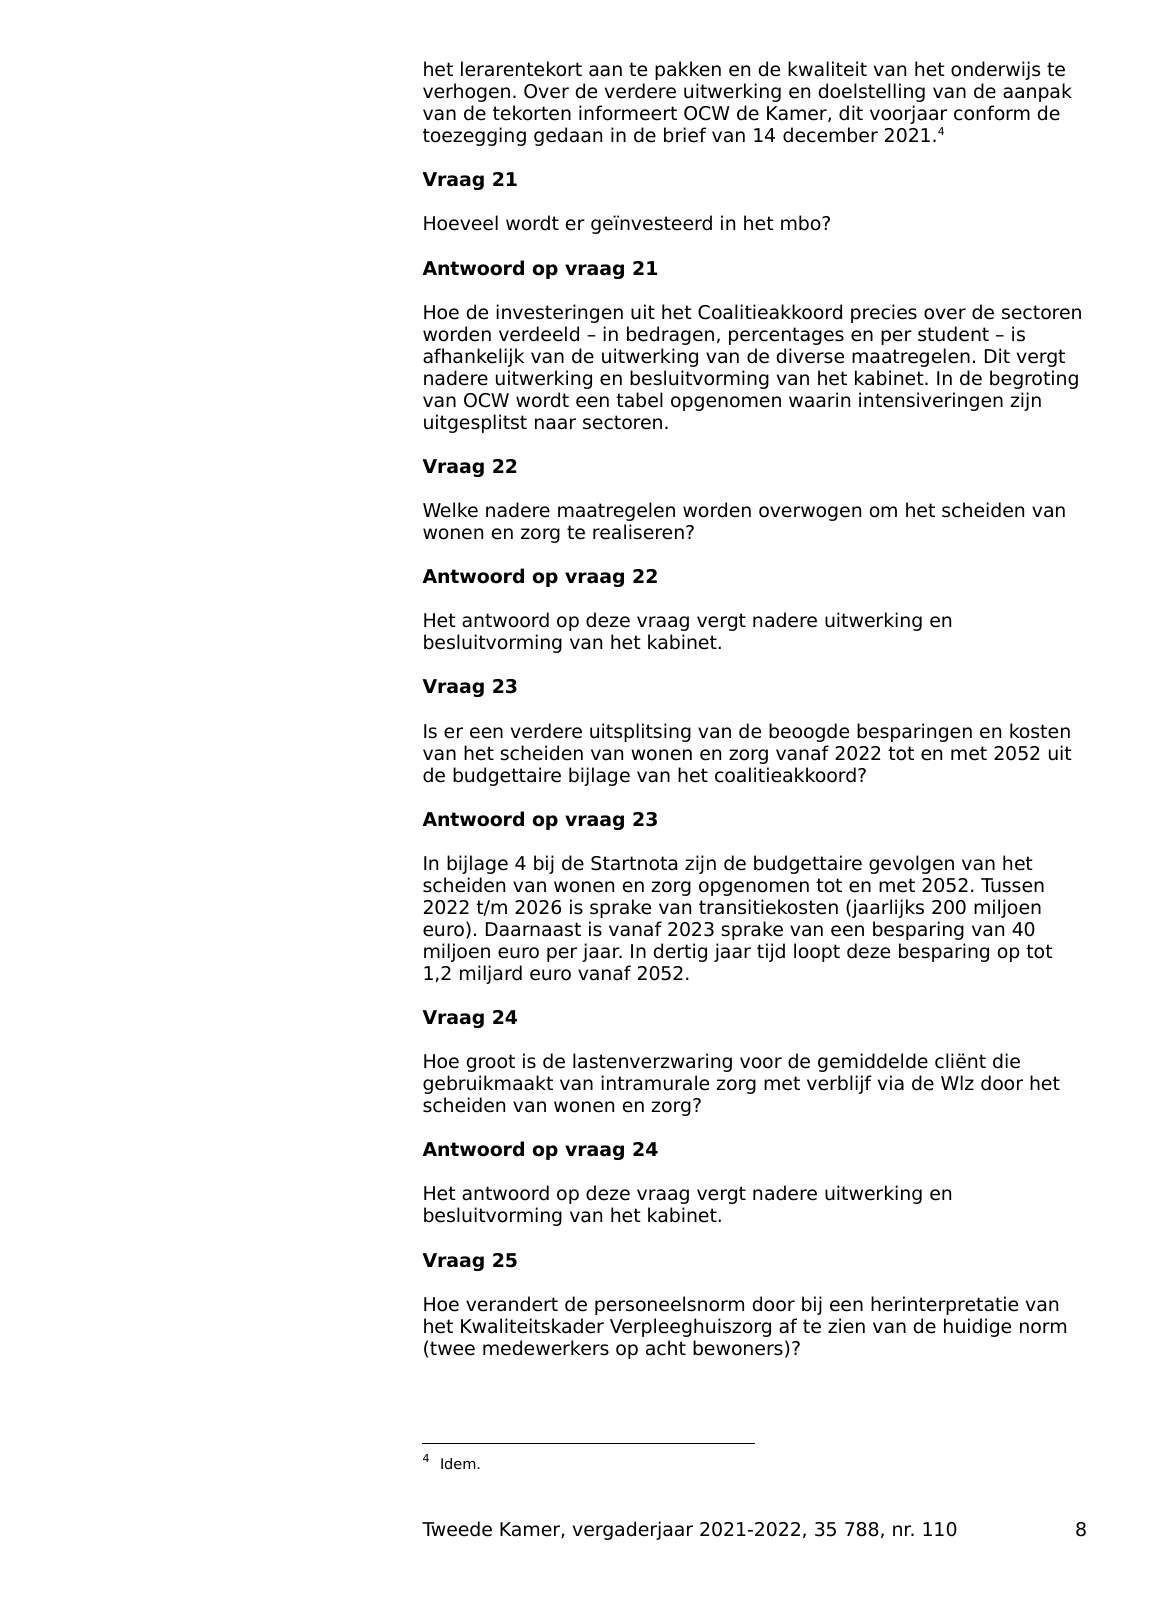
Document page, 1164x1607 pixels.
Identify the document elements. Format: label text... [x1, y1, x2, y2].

subtitle Antwoord op vraag 23 [422, 809, 1087, 831]
subtitle Antwoord op vraag 22 [422, 566, 1087, 588]
text Welke nadere maatregelen worden overwogen om het scheiden van wonen en zorg te realiseren? [422, 500, 1087, 544]
subtitle Vraag 21 [422, 169, 1087, 191]
text Het antwoord op deze vraag vergt nadere uitwerking en besluitvorming van het kabinet. [422, 1183, 1087, 1227]
subtitle Antwoord op vraag 21 [422, 257, 1087, 279]
subtitle Vraag 22 [422, 456, 1087, 478]
text Het antwoord op deze vraag vergt nadere uitwerking en besluitvorming van het kabinet. [422, 610, 1087, 654]
text Hoeveel wordt er geïnvesteerd in het mbo? [422, 213, 1087, 235]
subtitle Vraag 24 [422, 1007, 1087, 1029]
text Hoe de investeringen uit het Coalitieakkoord precies over de sectoren worden verdeeld – in bedragen, percentages en per student – is afhankelijk van de uitwerking van de diverse maatregelen. Dit vergt nadere uitwerking en besluitvorming van het kabinet. In de begroting van OCW wordt een tabel opgenomen waarin intensiveringen zijn uitgesplitst naar sectoren. [422, 302, 1087, 433]
text Is er een verdere uitsplitsing van de beoogde besparingen en kosten van het scheiden van wonen en zorg vanaf 2022 tot en met 2052 uit de budgettaire bijlage van het coalitieakkoord? [422, 721, 1087, 786]
text het lerarentekort aan te pakken en de kwaliteit van het onderwijs te verhogen. Over de verdere uitwerking en doelstelling van de aanpak van de tekorten informeert OCW de Kamer, dit voorjaar conform de toezegging gedaan in de brief van 14 december 2021. [422, 59, 1087, 147]
subtitle Vraag 25 [422, 1249, 1087, 1271]
subtitle Vraag 23 [422, 676, 1087, 698]
text Hoe verandert de personeelsnorm door bij een herinterpretatie van het Kwaliteitskader Verpleeghuiszorg af te zien van de huidige norm (twee medewerkers op acht bewoners)? [422, 1294, 1087, 1359]
subtitle Antwoord op vraag 24 [422, 1139, 1087, 1161]
text In bijlage 4 bij de Startnota zijn de budgettaire gevolgen van het scheiden van wonen en zorg opgenomen tot en met 2052. Tussen 2022 t/m 2026 is sprake van transitiekosten (jaarlijks 200 miljoen euro). Daarnaast is vanaf 2023 sprake van een besparing van 40 miljoen euro per jaar. In dertig jaar tijd loopt deze besparing op tot 1,2 miljard euro vanaf 2052. [422, 853, 1087, 985]
text Idem. [422, 1452, 1087, 1474]
text Hoe groot is de lastenverzwaring voor de gemiddelde cliënt die gebruikmaakt van intramurale zorg met verblijf via de Wlz door het scheiden van wonen en zorg? [422, 1051, 1087, 1117]
